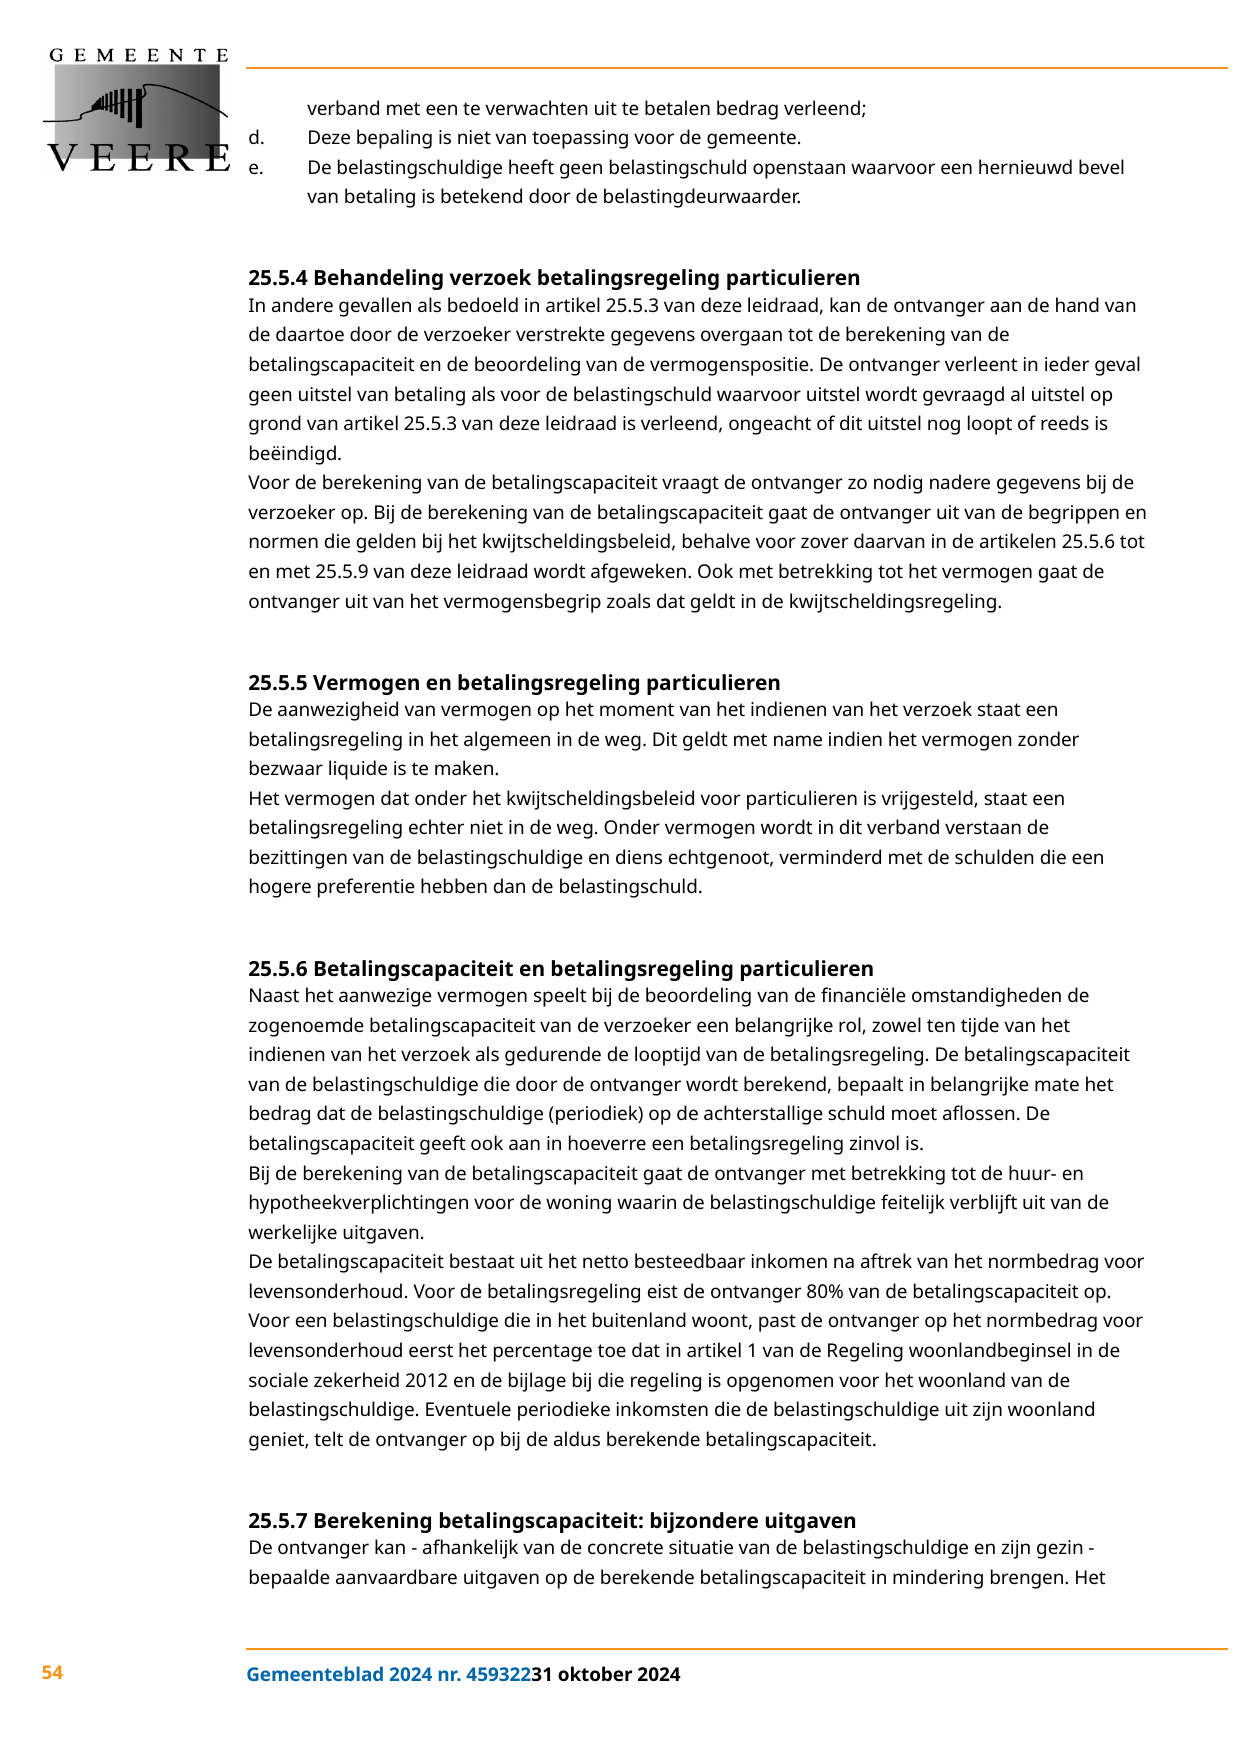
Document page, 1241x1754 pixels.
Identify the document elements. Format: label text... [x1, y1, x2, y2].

list De belastingschuldige heeft geen belastingschuld openstaan waarvoor een hernieuwd bevel van betaling is betekend door de belastingdeurwaarder. [248, 154, 1152, 209]
list verband met een te verwachten uit te betalen bedrag verleend; [248, 95, 1152, 121]
text Het vermogen dat onder het kwijtscheldingsbeleid voor particulieren is vrijgesteld, staat een betalingsregeling echter niet in de weg. Onder vermogen wordt in dit verband verstaan de bezittingen van de belastingschuldige en diens echtgenoot, verminderd met de schulden die een hogere preferentie hebben dan de belastingschuld. [248, 785, 1152, 899]
text 25.5.6 Betalingscapaciteit en betalingsregeling particulieren [248, 954, 1152, 982]
text Voor de berekening van de betalingscapaciteit vraagt de ontvanger zo nodig nadere gegevens bij de verzoeker op. Bij de berekening van de betalingscapaciteit gaat de ontvanger uit van de begrippen en normen die gelden bij het kwijtscheldingsbeleid, behalve voor zover daarvan in de artikelen 25.5.6 tot en met 25.5.9 van deze leidraad wordt afgeweken. Ook met betrekking tot het vermogen gaat de ontvanger uit van het vermogensbegrip zoals dat geldt in de kwijtscheldingsregeling. [248, 469, 1152, 613]
text De betalingscapaciteit bestaat uit het netto besteedbaar inkomen na aftrek van het normbedrag voor levensonderhoud. Voor de betalingsregeling eist de ontvanger 80% van de betalingscapaciteit op. Voor een belastingschuldige die in het buitenland woont, past de ontvanger op het normbedrag voor levensonderhoud eerst het percentage toe dat in artikel 1 van de Regeling woonlandbeginsel in de sociale zekerheid 2012 en de bijlage bij die regeling is opgenomen voor het woonland van de belastingschuldige. Eventuele periodieke inkomsten die de belastingschuldige uit zijn woonland geniet, telt de ontvanger op bij de aldus berekende betalingscapaciteit. [248, 1248, 1152, 1452]
text Naast het aanwezige vermogen speelt bij de beoordeling van de financiële omstandigheden de zogenoemde betalingscapaciteit van de verzoeker een belangrijke rol, zowel ten tijde van het indienen van het verzoek als gedurende de looptijd van de betalingsregeling. De betalingscapaciteit van de belastingschuldige die door de ontvanger wordt berekend, bepaalt in belangrijke mate het bedrag dat de belastingschuldige (periodiek) op de achterstallige schuld moet aflossen. De betalingscapaciteit geeft ook aan in hoeverre een betalingsregeling zinvol is. [248, 982, 1152, 1156]
text De ontvanger kan - afhankelijk van de concrete situatie van de belastingschuldige en zijn gezin - bepaalde aanvaardbare uitgaven op de berekende betalingscapaciteit in mindering brengen. Het [248, 1534, 1152, 1590]
text In andere gevallen als bedoeld in artikel 25.5.3 van deze leidraad, kan de ontvanger aan de hand van de daartoe door de verzoeker verstrekte gegevens overgaan tot de berekening van de betalingscapaciteit en de beoordeling van de vermogenspositie. De ontvanger verleent in ieder geval geen uitstel van betaling als voor de belastingschuld waarvoor uitstel wordt gevraagd al uitstel op grond van artikel 25.5.3 van deze leidraad is verleend, ongeacht of dit uitstel nog loopt of reeds is beëindigd. [248, 292, 1152, 466]
list Deze bepaling is niet van toepassing voor de gemeente. [248, 124, 1152, 150]
text 25.5.4 Behandeling verzoek betalingsregeling particulieren [248, 263, 1152, 292]
text 25.5.5 Vermogen en betalingsregeling particulieren [248, 668, 1152, 696]
text 25.5.7 Berekening betalingscapaciteit: bijzondere uitgaven [248, 1506, 1152, 1534]
picture [41, 47, 231, 172]
text Bij de berekening van de betalingscapaciteit gaat de ontvanger met betrekking tot de huur- en hypotheekverplichtingen voor de woning waarin de belastingschuldige feitelijk verblijft uit van de werkelijke uitgaven. [248, 1160, 1152, 1244]
text De aanwezigheid van vermogen op het moment van het indienen van het verzoek staat een betalingsregeling in het algemeen in de weg. Dit geldt met name indien het vermogen zonder bezwaar liquide is te maken. [248, 696, 1152, 781]
